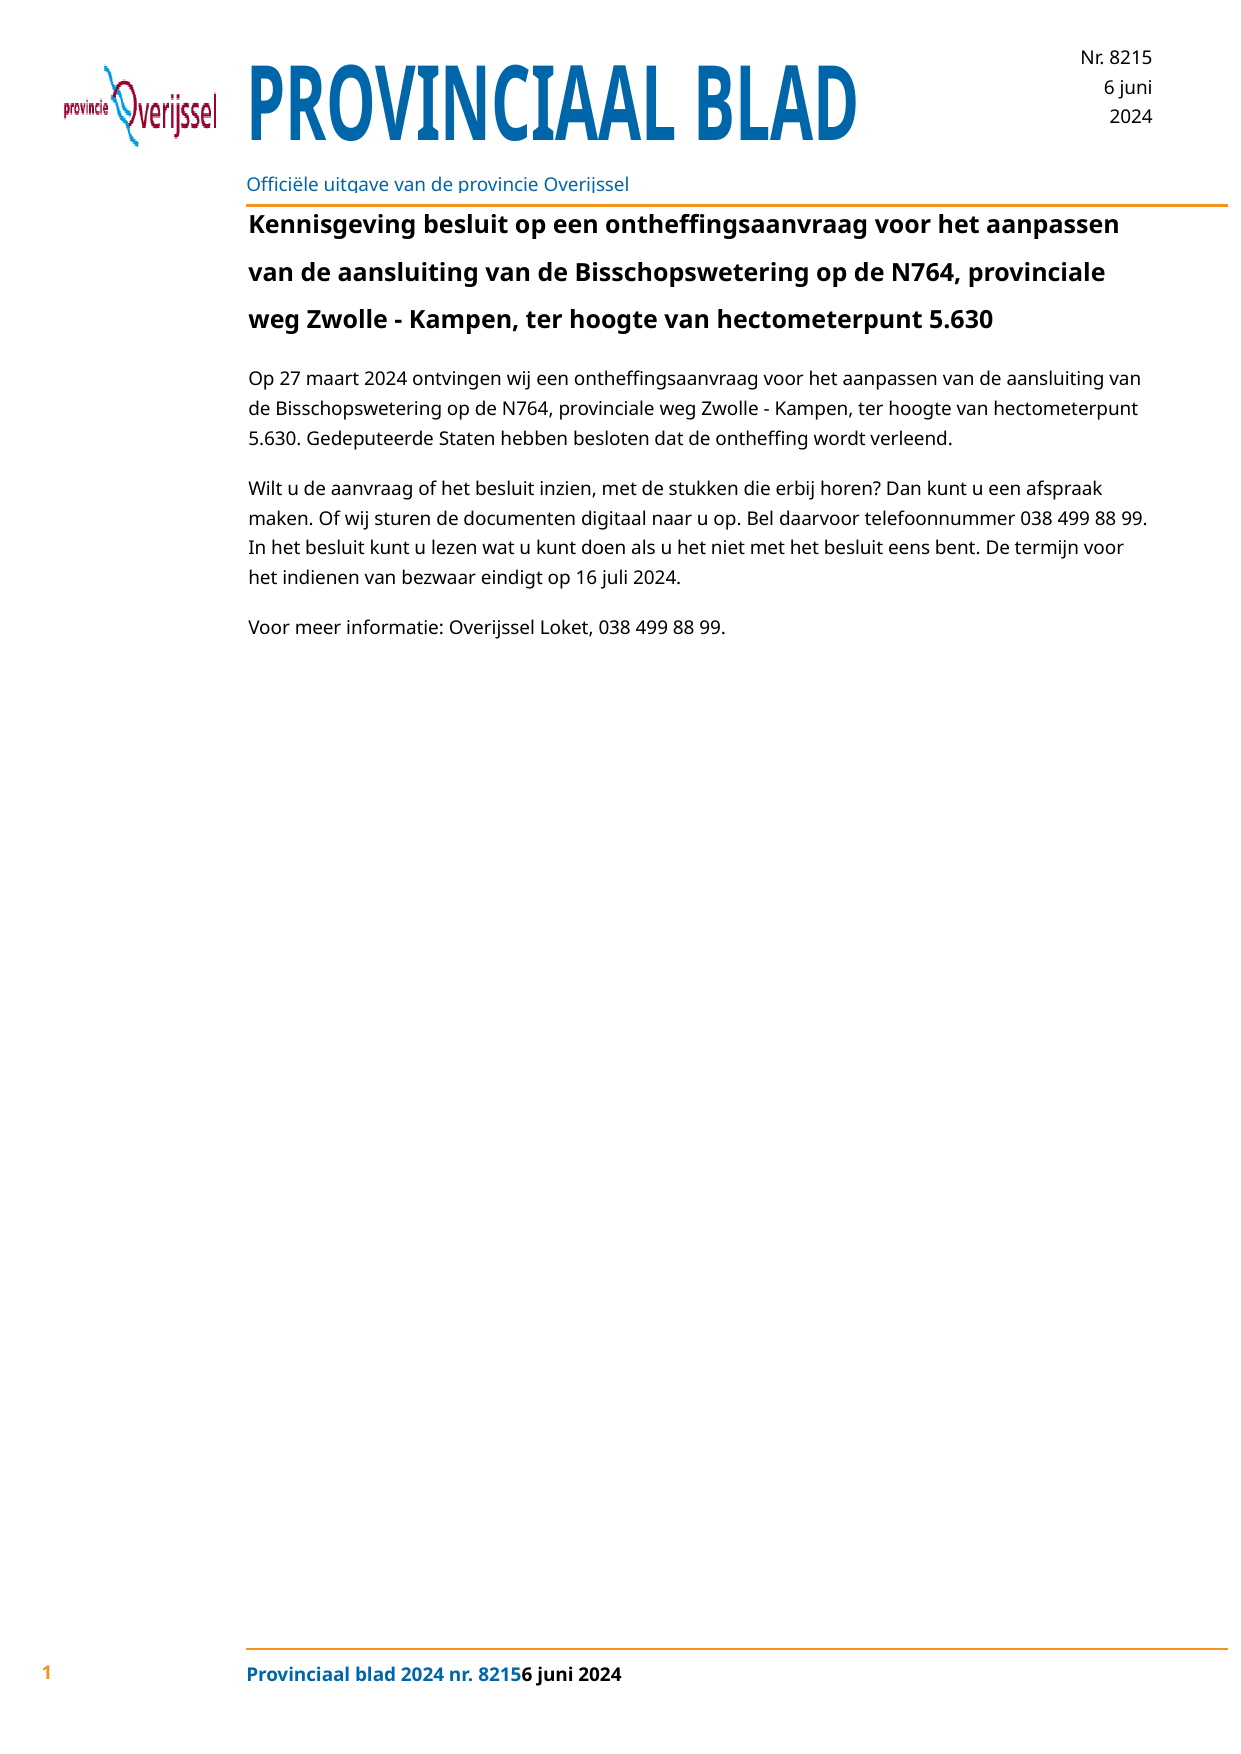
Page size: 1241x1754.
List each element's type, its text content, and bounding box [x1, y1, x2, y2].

text Voor meer informatie: Overijssel Loket, 038 499 88 99. [248, 614, 1152, 640]
text Wilt u de aanvraag of het besluit inzien, met de stukken die erbij horen? Dan kunt u een afspraak maken. Of wij sturen de documenten digitaal naar u op. Bel daarvoor telefoonnummer 038 499 88 99. In het besluit kunt u lezen wat u kunt doen als u het niet met het besluit eens bent. De termijn voor het indienen van bezwaar eindigt op 16 juli 2024. [248, 475, 1152, 589]
text Op 27 maart 2024 ontvingen wij een ontheffingsaanvraag voor het aanpassen van de aansluiting van de Bisschopswetering op de N764, provinciale weg Zwolle - Kampen, ter hoogte van hectometerpunt 5.630. Gedeputeerde Staten hebben besloten dat de ontheffing wordt verleend. [248, 366, 1152, 450]
picture [41, 47, 231, 172]
text Kennisgeving besluit op een ontheffingsaanvraag voor het aanpassen van de aansluiting van de Bisschopswetering op de N764, provinciale weg Zwolle - Kampen, ter hoogte van hectometerpunt 5.630 [248, 207, 1152, 336]
